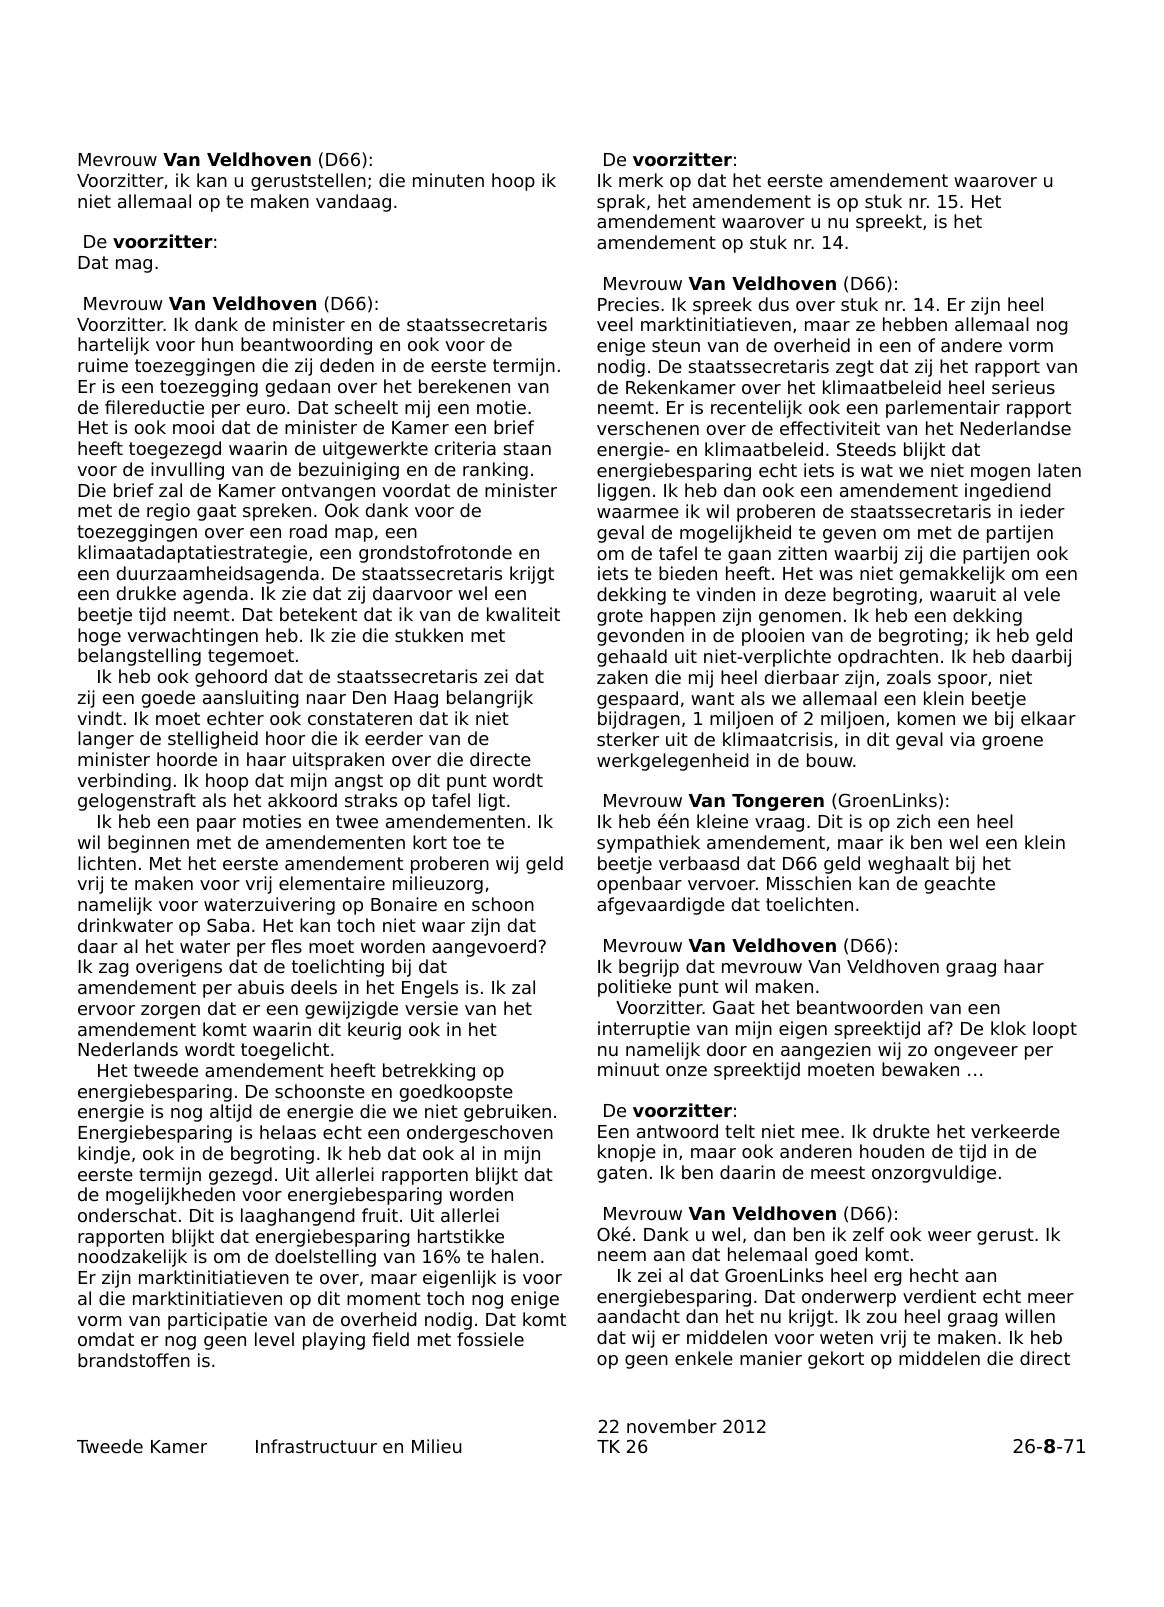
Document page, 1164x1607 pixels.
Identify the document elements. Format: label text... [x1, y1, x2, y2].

text Voorzitter. Gaat het beantwoorden van een interruptie van mijn eigen spreektijd af? De klok loopt nu namelijk door en aangezien wij zo ongeveer per minuut onze spreektijd moeten bewaken … [596, 998, 1087, 1081]
text De voorzitter: [596, 150, 1087, 171]
text Mevrouw Van Veldhoven (D66): [77, 150, 567, 171]
text Het tweede amendement heeft betrekking op energiebesparing. De schoonste en goedkoopste energie is nog altijd de energie die we niet gebruiken. Energiebesparing is helaas echt een ondergeschoven kindje, ook in de begroting. Ik heb dat ook al in mijn eerste termijn gezegd. Uit allerlei rapporten blijkt dat de mogelijkheden voor energiebesparing worden onderschat. Dit is laaghangend fruit. Uit allerlei rapporten blijkt dat energiebesparing hartstikke noodzakelijk is om de doelstelling van 16% te halen. Er zijn marktinitiatieven te over, maar eigenlijk is voor al die marktinitiatieven op dit moment toch nog enige vorm van participatie van de overheid nodig. Dat komt omdat er nog geen level playing field met fossiele brandstoffen is. [77, 1061, 567, 1372]
text Mevrouw Van Veldhoven (D66): [596, 1204, 1087, 1224]
text Ik heb ook gehoord dat de staatssecretaris zei dat zij een goede aansluiting naar Den Haag belangrijk vindt. Ik moet echter ook constateren dat ik niet langer de stelligheid hoor die ik eerder van de minister hoorde in haar uitspraken over die directe verbinding. Ik hoop dat mijn angst op dit punt wordt gelogenstraft als het akkoord straks op tafel ligt. [77, 667, 567, 812]
text Ik begrijp dat mevrouw Van Veldhoven graag haar politieke punt wil maken. [596, 956, 1087, 998]
text Dat mag. [77, 253, 567, 274]
text Ik heb één kleine vraag. Dit is op zich een heel sympathiek amendement, maar ik ben wel een klein beetje verbaasd dat D66 geld weghaalt bij het openbaar vervoer. Misschien kan de geachte afgevaardigde dat toelichten. [596, 812, 1087, 916]
text De voorzitter: [596, 1101, 1087, 1122]
text Mevrouw Van Veldhoven (D66): [596, 936, 1087, 956]
text Ik merk op dat het eerste amendement waarover u sprak, het amendement is op stuk nr. 15. Het amendement waarover u nu spreekt, is het amendement op stuk nr. 14. [596, 171, 1087, 254]
text Oké. Dank u wel, dan ben ik zelf ook weer gerust. Ik neem aan dat helemaal goed komt. [596, 1224, 1087, 1266]
text Voorzitter, ik kan u geruststellen; die minuten hoop ik niet allemaal op te maken vandaag. [77, 171, 567, 212]
text Precies. Ik spreek dus over stuk nr. 14. Er zijn heel veel marktinitiatieven, maar ze hebben allemaal nog enige steun van de overheid in een of andere vorm nodig. De staatssecretaris zegt dat zij het rapport van de Rekenkamer over het klimaatbeleid heel serieus neemt. Er is recentelijk ook een parlementair rapport verschenen over de effectiviteit van het Nederlandse energie- en klimaatbeleid. Steeds blijkt dat energiebesparing echt iets is wat we niet mogen laten liggen. Ik heb dan ook een amendement ingediend waarmee ik wil proberen de staatssecretaris in ieder geval de mogelijkheid te geven om met de partijen om de tafel te gaan zitten waarbij zij die partijen ook iets te bieden heeft. Het was niet gemakkelijk om een dekking te vinden in deze begroting, waaruit al vele grote happen zijn genomen. Ik heb een dekking gevonden in de plooien van de begroting; ik heb geld gehaald uit niet-verplichte opdrachten. Ik heb daarbij zaken die mij heel dierbaar zijn, zoals spoor, niet gespaard, want als we allemaal een klein beetje bijdragen, 1 miljoen of 2 miljoen, komen we bij elkaar sterker uit de klimaatcrisis, in dit geval via groene werkgelegenheid in de bouw. [596, 294, 1087, 771]
text Mevrouw Van Tongeren (GroenLinks): [596, 791, 1087, 812]
text Ik zei al dat GroenLinks heel erg hecht aan energiebesparing. Dat onderwerp verdient echt meer aandacht dan het nu krijgt. Ik zou heel graag willen dat wij er middelen voor weten vrij te maken. Ik heb op geen enkele manier gekort op middelen die direct [596, 1266, 1087, 1369]
text Voorzitter. Ik dank de minister en de staatssecretaris hartelijk voor hun beantwoording en ook voor de ruime toezeggingen die zij deden in de eerste termijn. Er is een toezegging gedaan over het berekenen van de filereductie per euro. Dat scheelt mij een motie. Het is ook mooi dat de minister de Kamer een brief heeft toegezegd waarin de uitgewerkte criteria staan voor de invulling van de bezuiniging en de ranking. Die brief zal de Kamer ontvangen voordat de minister met de regio gaat spreken. Ook dank voor de toezeggingen over een road map, een klimaatadaptatiestrategie, een grondstofrotonde en een duurzaamheidsagenda. De staatssecretaris krijgt een drukke agenda. Ik zie dat zij daarvoor wel een beetje tijd neemt. Dat betekent dat ik van de kwaliteit hoge verwachtingen heb. Ik zie die stukken met belangstelling tegemoet. [77, 314, 567, 667]
text Mevrouw Van Veldhoven (D66): [596, 274, 1087, 294]
text Ik heb een paar moties en twee amendementen. Ik wil beginnen met de amendementen kort toe te lichten. Met het eerste amendement proberen wij geld vrij te maken voor vrij elementaire milieuzorg, namelijk voor waterzuivering op Bonaire en schoon drinkwater op Saba. Het kan toch niet waar zijn dat daar al het water per fles moet worden aangevoerd? Ik zag overigens dat de toelichting bij dat amendement per abuis deels in het Engels is. Ik zal ervoor zorgen dat er een gewijzigde versie van het amendement komt waarin dit keurig ook in het Nederlands wordt toegelicht. [77, 812, 567, 1061]
text Een antwoord telt niet mee. Ik drukte het verkeerde knopje in, maar ook anderen houden de tijd in de gaten. Ik ben daarin de meest onzorgvuldige. [596, 1122, 1087, 1184]
text De voorzitter: [77, 232, 567, 253]
text Mevrouw Van Veldhoven (D66): [77, 294, 567, 314]
